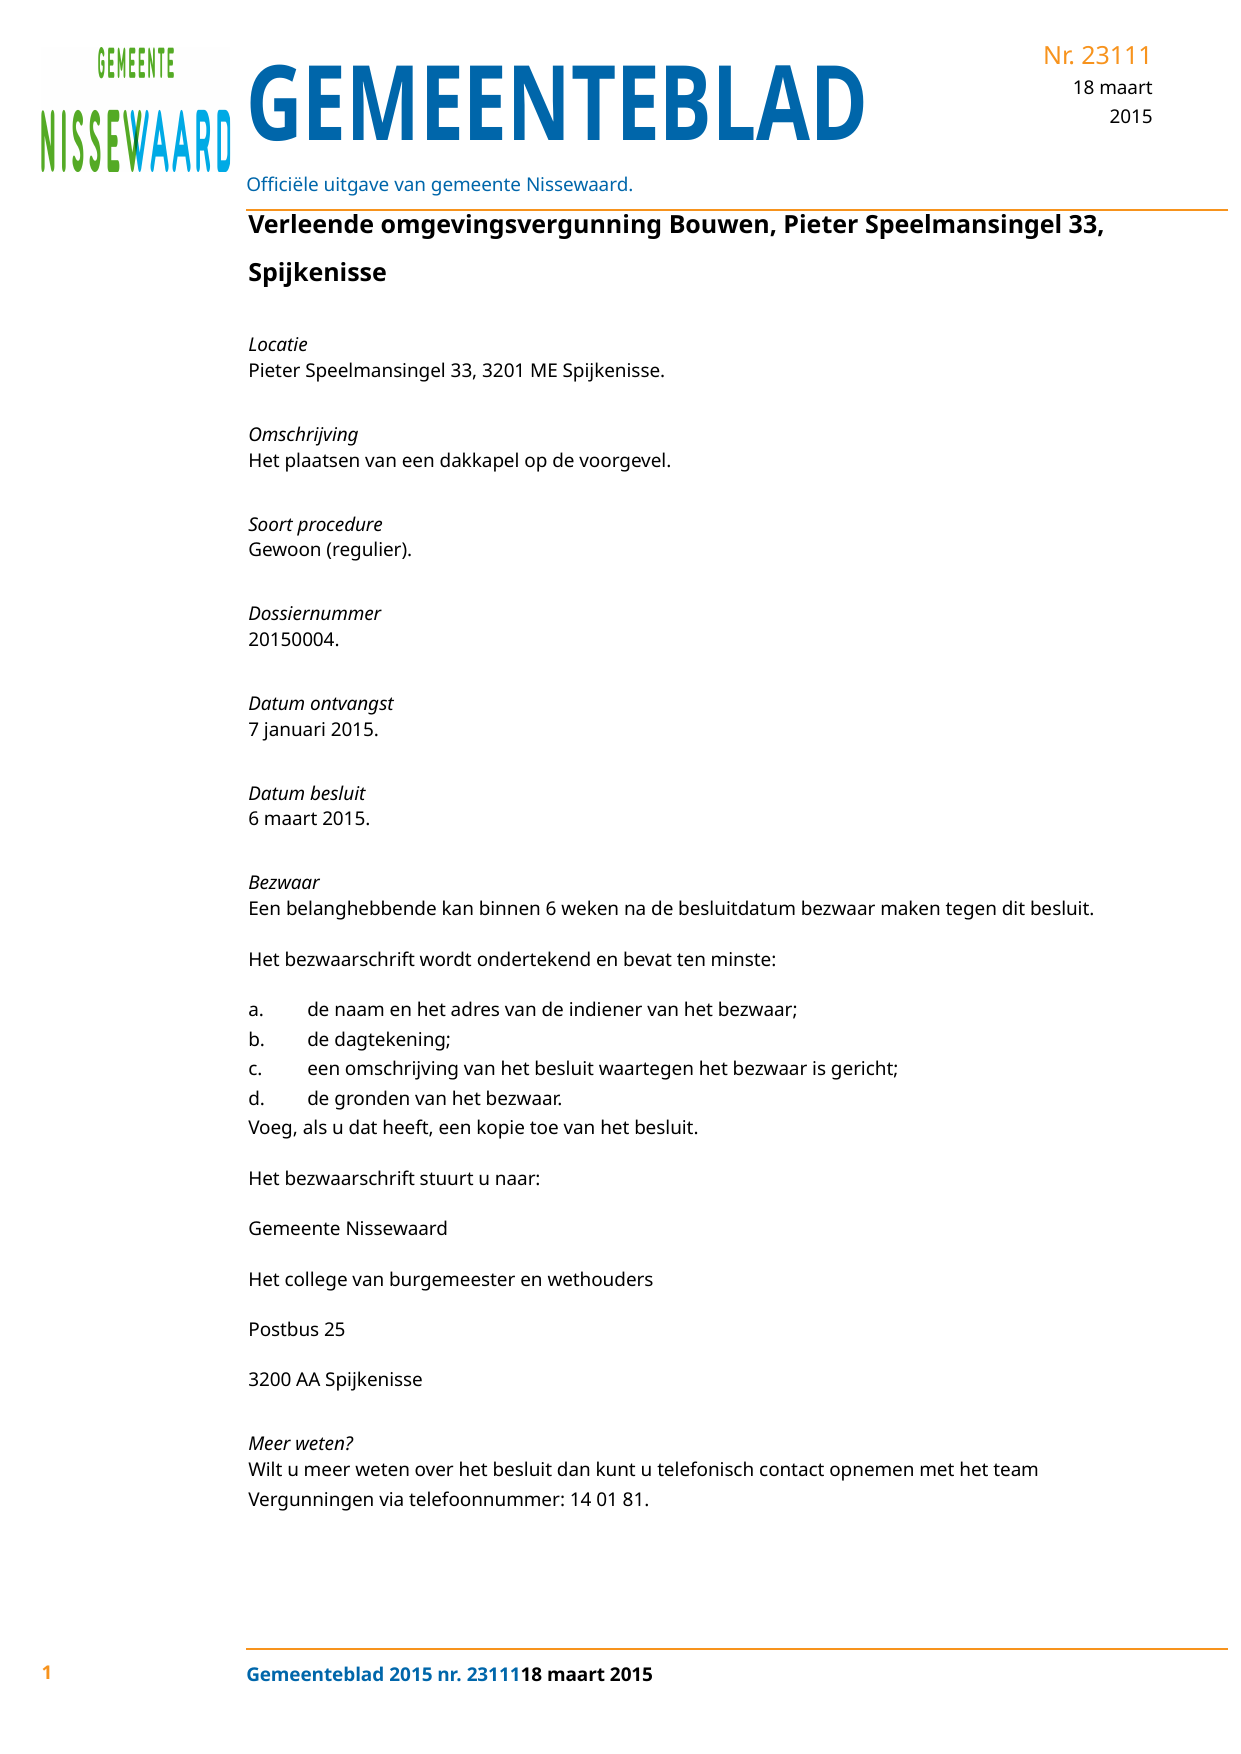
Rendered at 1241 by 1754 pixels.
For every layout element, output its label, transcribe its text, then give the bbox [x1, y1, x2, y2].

text 6 maart 2015. [248, 806, 1152, 831]
text Het bezwaarschrift wordt ondertekend en bevat ten minste: [248, 946, 1152, 971]
text 3200 AA Spijkenisse [248, 1367, 1152, 1392]
list de naam en het adres van de indiener van het bezwaar; [248, 996, 1152, 1022]
picture [200, 151, 206, 172]
text Meer weten? [248, 1431, 1152, 1456]
picture [222, 122, 227, 160]
picture [176, 157, 187, 172]
picture [41, 47, 231, 172]
text Postbus 25 [248, 1316, 1152, 1342]
text Gemeente Nissewaard [248, 1215, 1152, 1241]
text Bezwaar [248, 869, 1152, 895]
text 20150004. [248, 626, 1152, 652]
text Het college van burgemeester en wethouders [248, 1266, 1152, 1291]
text 7 januari 2015. [248, 716, 1152, 742]
text Locatie [248, 331, 1152, 357]
text Verleende omgevingsvergunning Bouwen, Pieter Speelmansingel 33, Spijkenisse [248, 211, 1152, 288]
list de dagtekening; [248, 1026, 1152, 1051]
text Soort procedure [248, 511, 1152, 537]
text Datum besluit [248, 780, 1152, 806]
list de gronden van het bezwaar. [248, 1085, 1152, 1111]
text Het bezwaarschrift stuurt u naar: [248, 1165, 1152, 1191]
text Pieter Speelmansingel 33, 3201 ME Spijkenisse. [248, 357, 1152, 383]
picture [154, 157, 165, 172]
text Dossiernummer [248, 601, 1152, 626]
text Gewoon (regulier). [248, 537, 1152, 562]
text Wilt u meer weten over het besluit dan kunt u telefonisch contact opnemen met het team Vergunningen via telefoonnummer: 14 01 81. [248, 1456, 1152, 1512]
text Voeg, als u dat heeft, een kopie toe van het besluit. [248, 1114, 1152, 1140]
text Datum ontvangst [248, 690, 1152, 716]
text Omschrijving [248, 421, 1152, 447]
text Een belanghebbende kan binnen 6 weken na de besluitdatum bezwaar maken tegen dit besluit. [248, 895, 1152, 921]
picture [201, 122, 206, 138]
list een omschrijving van het besluit waartegen het bezwaar is gericht; [248, 1055, 1152, 1081]
text Het plaatsen van een dakkapel op de voorgevel. [248, 447, 1152, 473]
